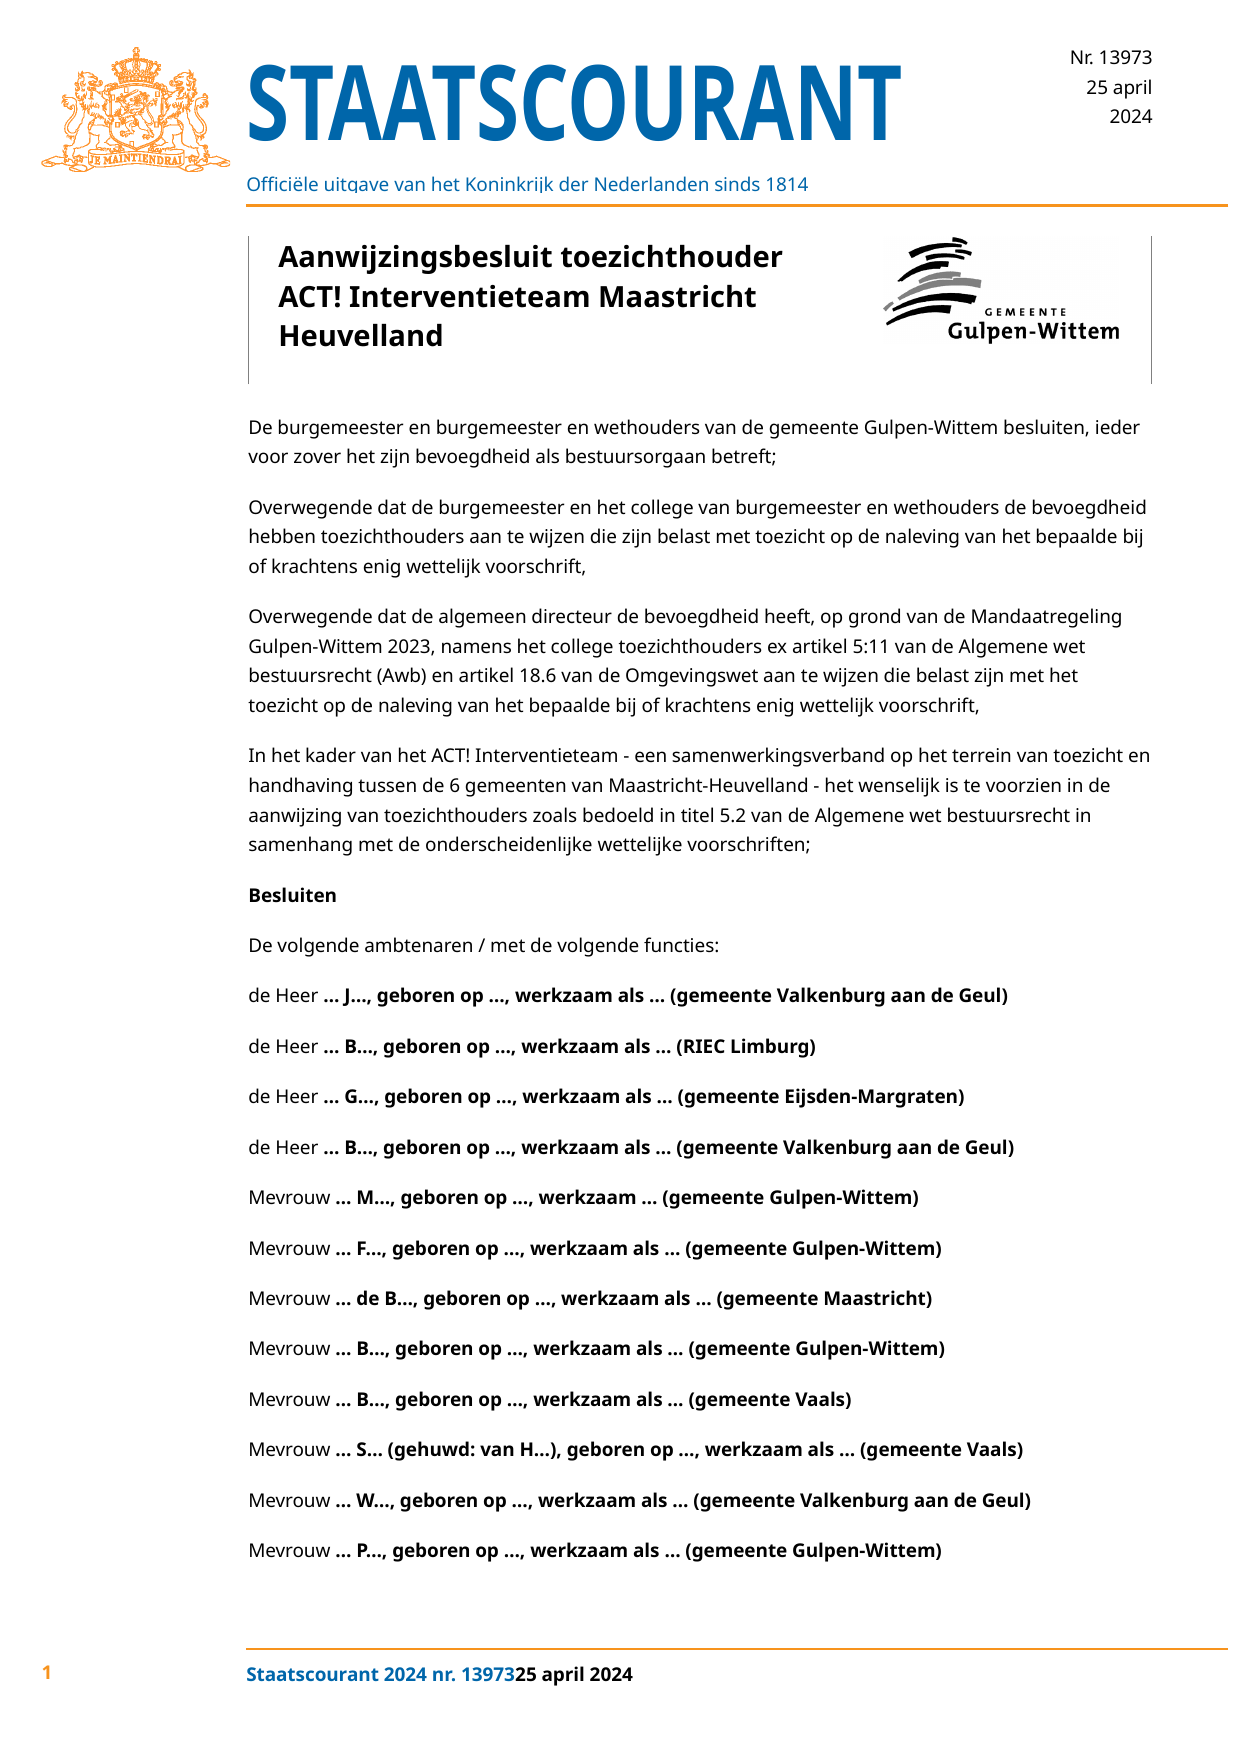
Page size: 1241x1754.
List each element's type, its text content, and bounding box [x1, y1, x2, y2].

text Mevrouw … P…, geboren op …, werkzaam als … (gemeente Gulpen-Wittem) [248, 1537, 1152, 1563]
text Besluiten [248, 882, 1152, 908]
text De burgemeester en burgemeester en wethouders van de gemeente Gulpen-Wittem besluiten, ieder voor zover het zijn bevoegdheid als bestuursorgaan betreft; [248, 414, 1152, 469]
text Mevrouw … M…, geboren op …, werkzaam … (gemeente Gulpen-Wittem) [248, 1184, 1152, 1210]
text de Heer … B…, geboren op …, werkzaam als … (gemeente Valkenburg aan de Geul) [248, 1134, 1152, 1160]
text De volgende ambtenaren / met de volgende functies: [248, 932, 1152, 958]
text Mevrouw … B…, geboren op …, werkzaam als … (gemeente Vaals) [248, 1386, 1152, 1412]
text Overwegende dat de burgemeester en het college van burgemeester en wethouders de bevoegdheid hebben toezichthouders aan te wijzen die zijn belast met toezicht op de naleving van het bepaalde bij of krachtens enig wettelijk voorschrift, [248, 494, 1152, 579]
picture [41, 47, 231, 172]
text de Heer … J…, geboren op …, werkzaam als … (gemeente Valkenburg aan de Geul) [248, 983, 1152, 1008]
text Mevrouw … W…, geboren op …, werkzaam als … (gemeente Valkenburg aan de Geul) [248, 1487, 1152, 1513]
table_header Aanwijzingsbesluit toezichthouder ACT! Interventieteam Maastricht Heuvelland [249, 236, 850, 384]
text Mevrouw … F…, geboren op …, werkzaam als … (gemeente Gulpen-Wittem) [248, 1235, 1152, 1261]
text Overwegende dat de algemeen directeur de bevoegdheid heeft, op grond van de Mandaatregeling Gulpen-Wittem 2023, namens het college toezichthouders ex artikel 5:11 van de Algemene wet bestuursrecht (Awb) en artikel 18.6 van de Omgevingswet aan te wijzen die belast zijn met het toezicht op de naleving van het bepaalde bij of krachtens enig wettelijk voorschrift, [248, 603, 1152, 718]
text de Heer … B…, geboren op …, werkzaam als … (RIEC Limburg) [248, 1033, 1152, 1059]
table_header [850, 236, 1151, 384]
picture [882, 236, 1119, 344]
text In het kader van het ACT! Interventieteam - een samenwerkingsverband op het terrein van toezicht en handhaving tussen de 6 gemeenten van Maastricht-Heuvelland - het wenselijk is te voorzien in de aanwijzing van toezichthouders zoals bedoeld in titel 5.2 van de Algemene wet bestuursrecht in samenhang met de onderscheidenlijke wettelijke voorschriften; [248, 743, 1152, 857]
text Mevrouw … de B…, geboren op …, werkzaam als … (gemeente Maastricht) [248, 1285, 1152, 1311]
text Mevrouw … S… (gehuwd: van H…), geboren op …, werkzaam als … (gemeente Vaals) [248, 1436, 1152, 1462]
text de Heer … G…, geboren op …, werkzaam als … (gemeente Eijsden-Margraten) [248, 1083, 1152, 1109]
text Mevrouw … B…, geboren op …, werkzaam als … (gemeente Gulpen-Wittem) [248, 1336, 1152, 1361]
